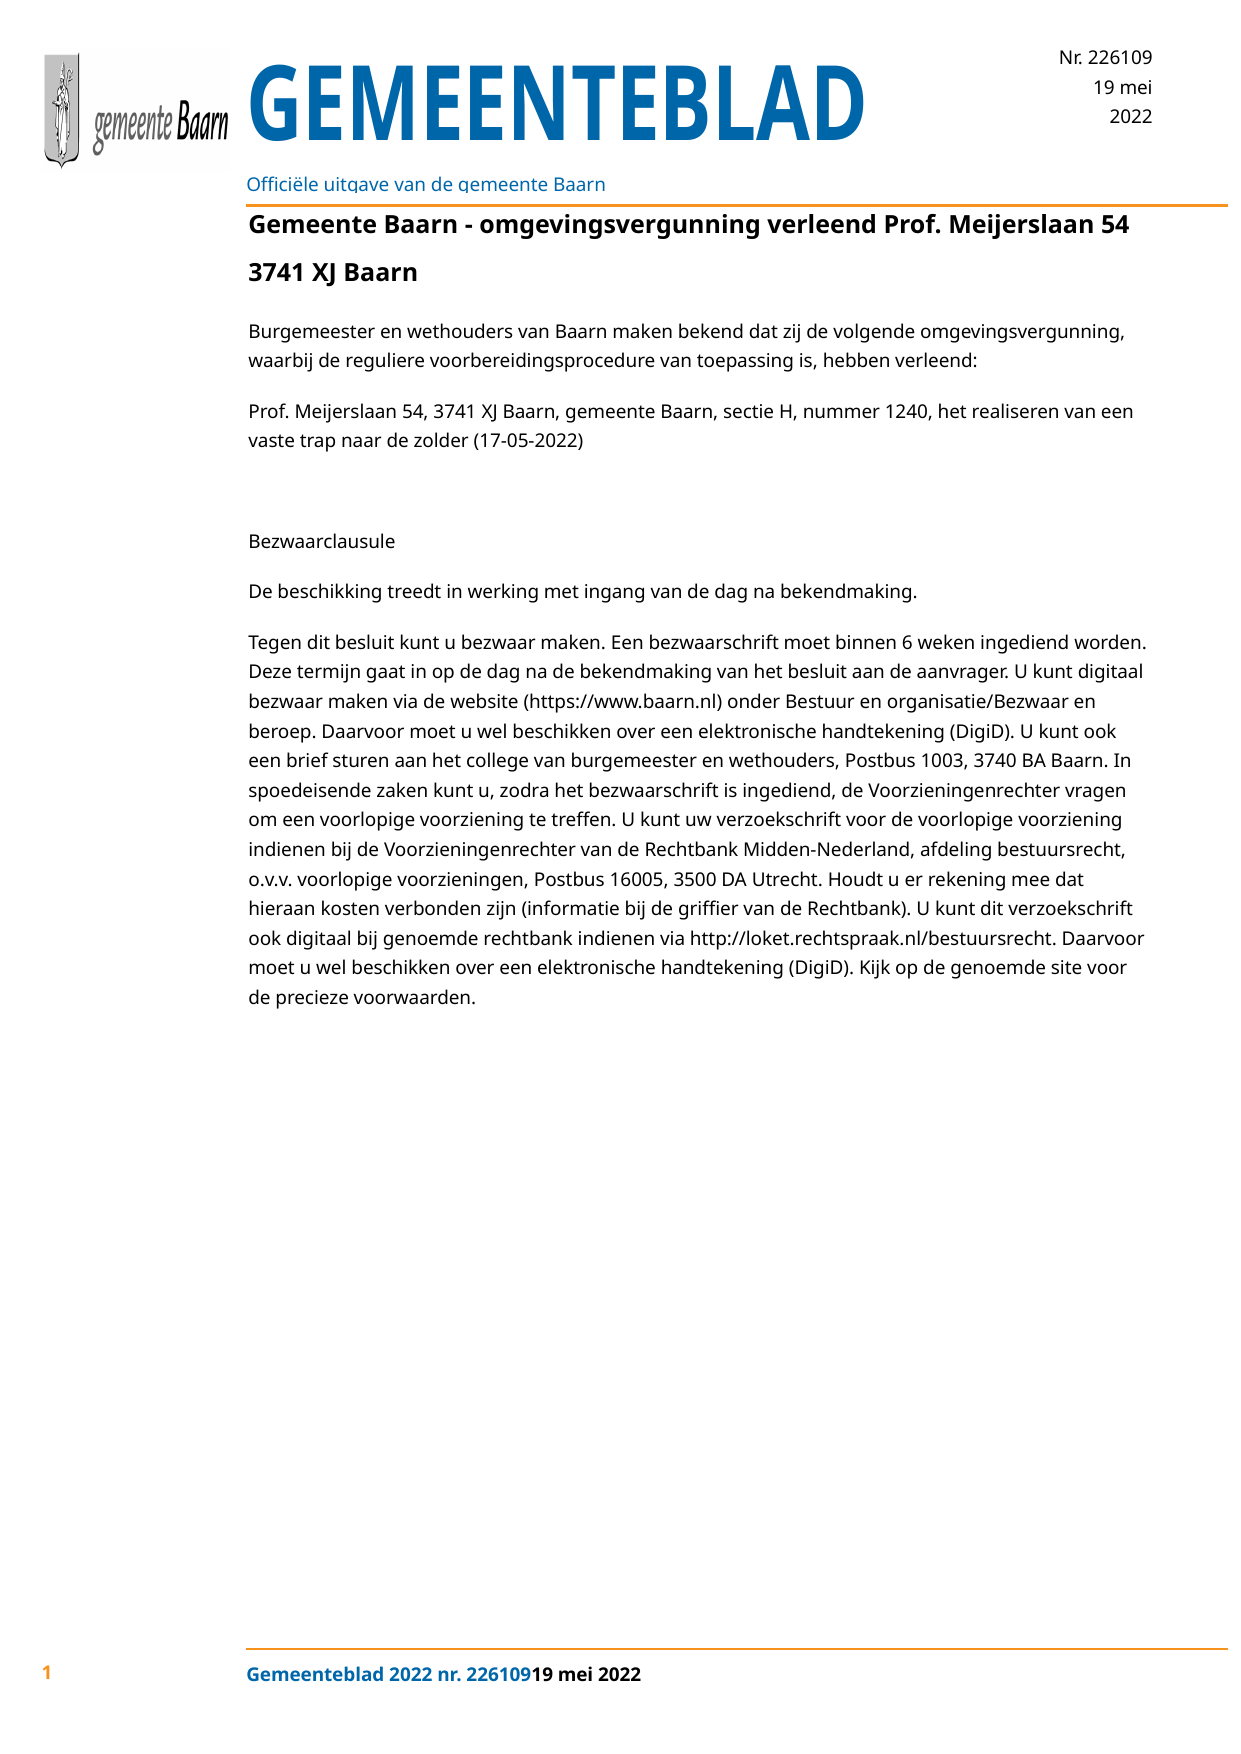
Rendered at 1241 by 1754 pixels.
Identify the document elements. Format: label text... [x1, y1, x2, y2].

text Tegen dit besluit kunt u bezwaar maken. Een bezwaarschrift moet binnen 6 weken ingediend worden. Deze termijn gaat in op de dag na de bekendmaking van het besluit aan de aanvrager. U kunt digitaal bezwaar maken via de website (https://www.baarn.nl) onder Bestuur en organisatie/Bezwaar en beroep. Daarvoor moet u wel beschikken over een elektronische handtekening (DigiD). U kunt ook een brief sturen aan het college van burgemeester en wethouders, Postbus 1003, 3740 BA Baarn. In spoedeisende zaken kunt u, zodra het bezwaarschrift is ingediend, de Voorzieningenrechter vragen om een voorlopige voorziening te treffen. U kunt uw verzoekschrift voor de voorlopige voorziening indienen bij de Voorzieningenrechter van de Rechtbank Midden-Nederland, afdeling bestuursrecht, o.v.v. voorlopige voorzieningen, Postbus 16005, 3500 DA Utrecht. Houdt u er rekening mee dat hieraan kosten verbonden zijn (informatie bij de griffier van de Rechtbank). U kunt dit verzoekschrift ook digitaal bij genoemde rechtbank indienen via http://loket.rechtspraak.nl/bestuursrecht. Daarvoor moet u wel beschikken over een elektronische handtekening (DigiD). Kijk op de genoemde site voor de precieze voorwaarden. [248, 629, 1152, 1010]
text Prof. Meijerslaan 54, 3741 XJ Baarn, gemeente Baarn, sectie H, nummer 1240, het realiseren van een vaste trap naar de zolder (17-05-2022) [248, 398, 1152, 453]
picture [41, 47, 231, 172]
text Bezwaarclausule [248, 528, 1152, 554]
text Burgemeester en wethouders van Baarn maken bekend dat zij de volgende omgevingsvergunning, waarbij de reguliere voorbereidingsprocedure van toepassing is, hebben verleend: [248, 318, 1152, 373]
text De beschikking treedt in werking met ingang van de dag na bekendmaking. [248, 579, 1152, 604]
text Gemeente Baarn - omgevingsvergunning verleend Prof. Meijerslaan 54 3741 XJ Baarn [248, 207, 1152, 288]
